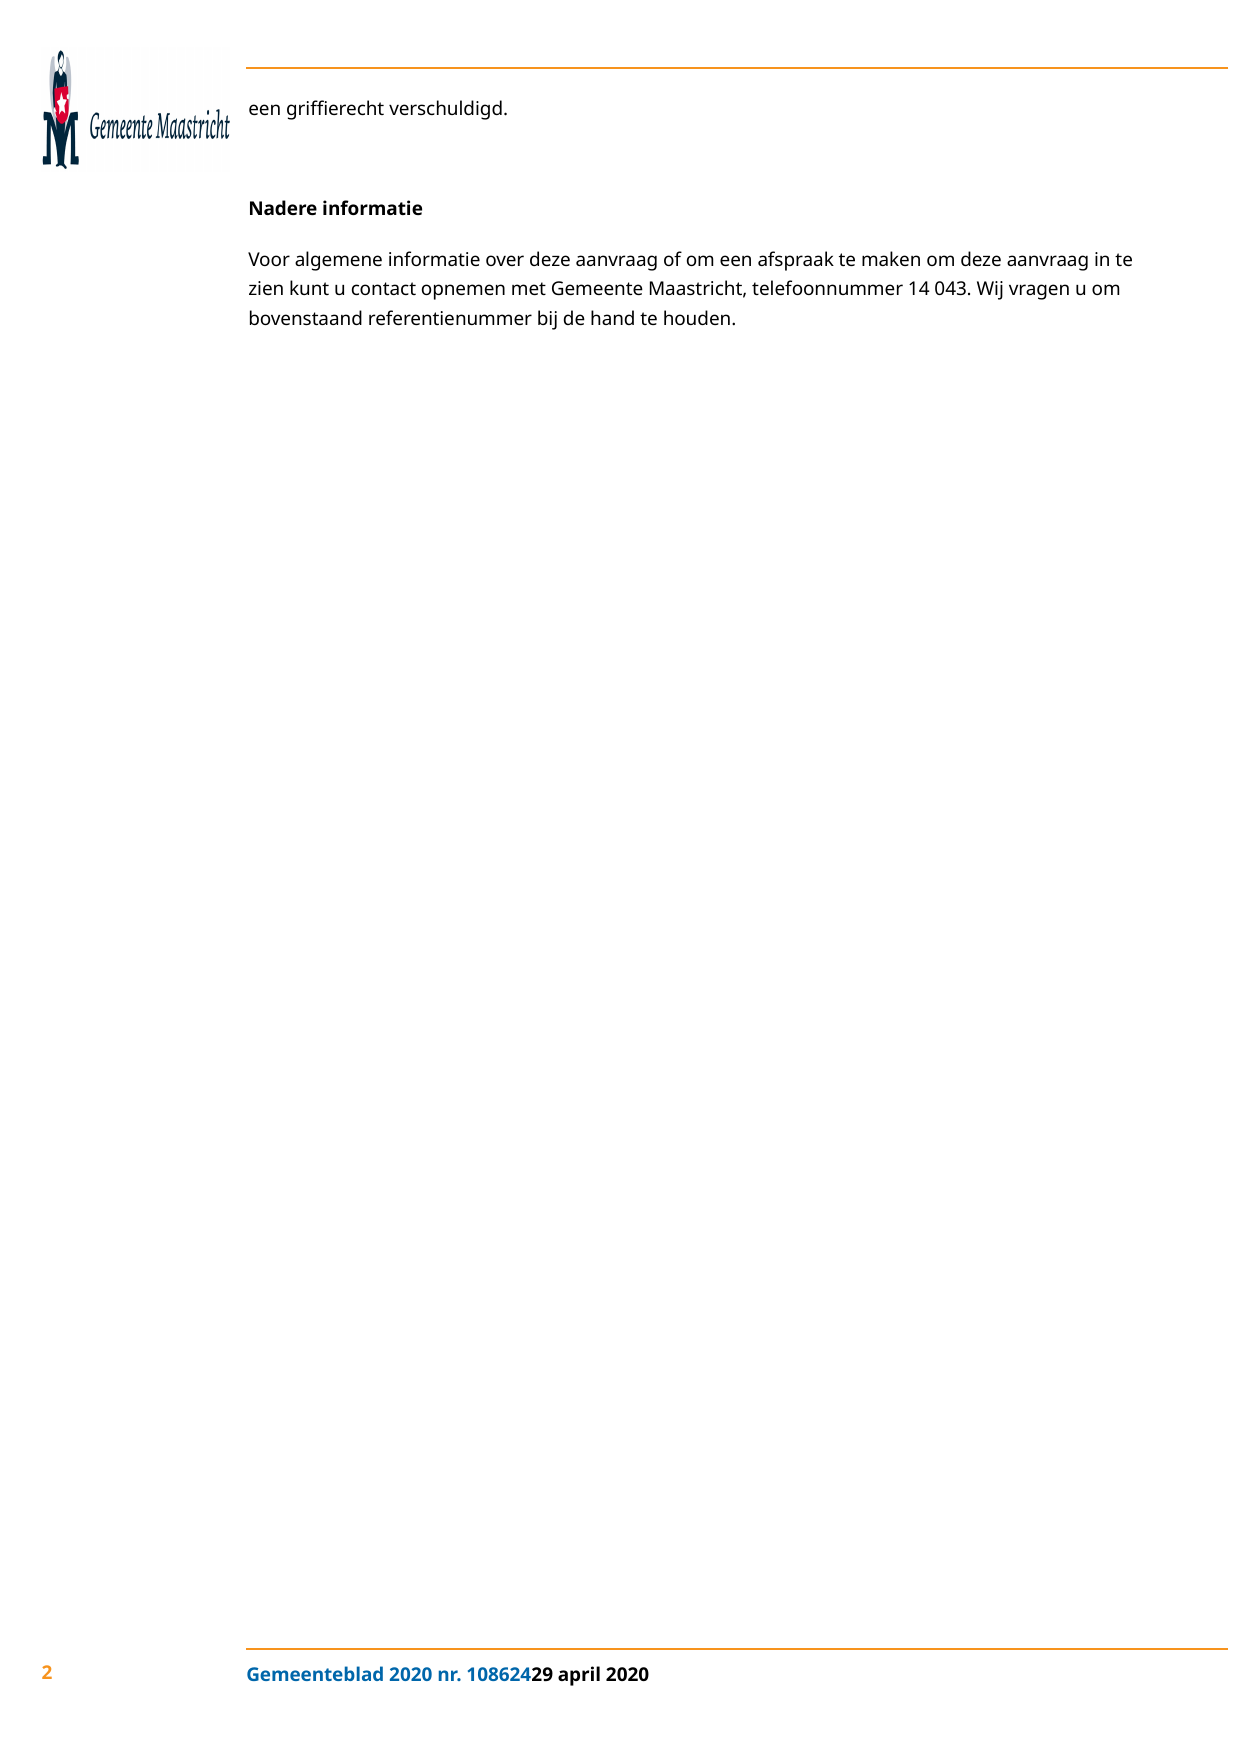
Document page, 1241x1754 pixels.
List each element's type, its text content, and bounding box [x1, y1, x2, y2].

text Voor algemene informatie over deze aanvraag of om een afspraak te maken om deze aanvraag in te zien kunt u contact opnemen met Gemeente Maastricht, telefoonnummer 14 043. Wij vragen u om bovenstaand referentienummer bij de hand te houden. [248, 246, 1152, 331]
picture [41, 47, 231, 172]
text een griffierecht verschuldigd. [248, 95, 1152, 121]
text Nadere informatie [248, 196, 1152, 221]
